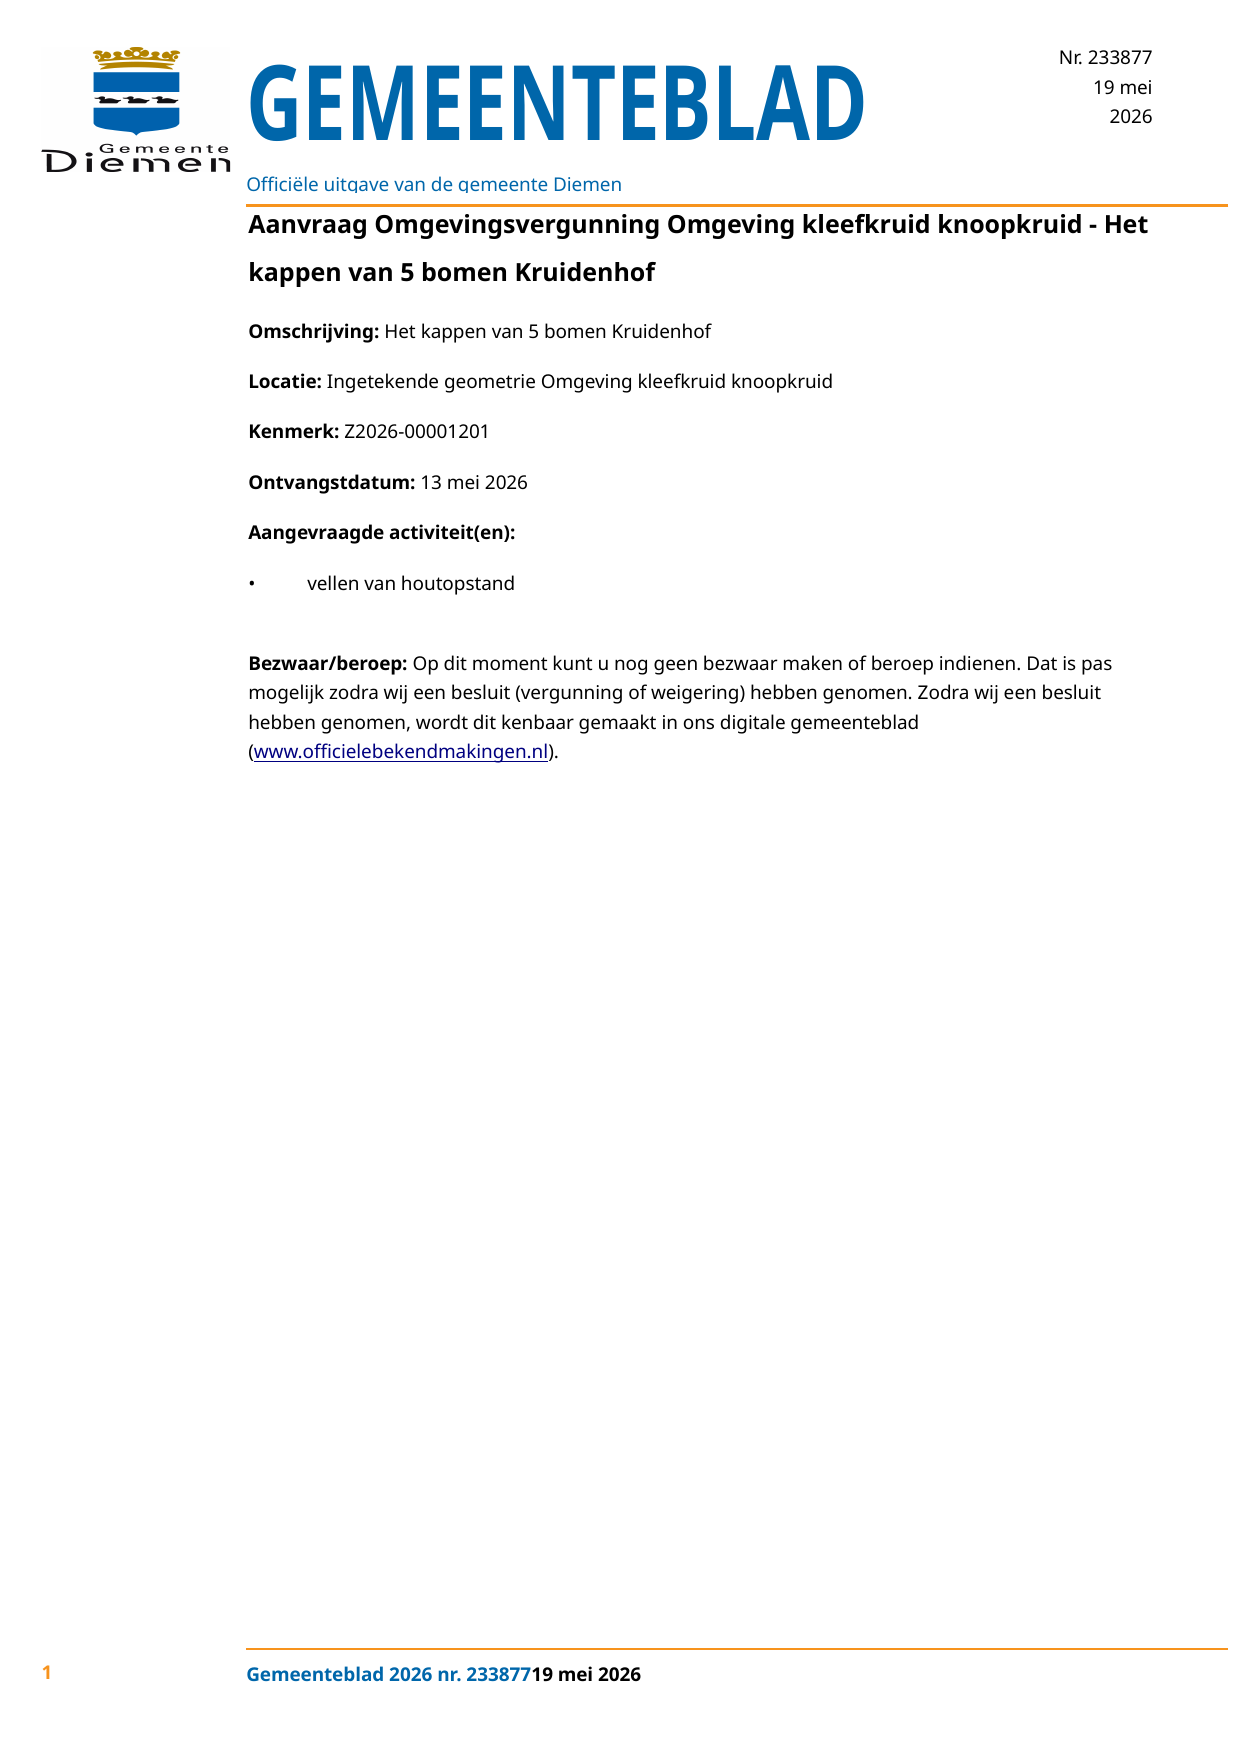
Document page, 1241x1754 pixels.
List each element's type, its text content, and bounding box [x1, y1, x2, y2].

text Locatie: Ingetekende geometrie Omgeving kleefkruid knoopkruid [248, 368, 1152, 394]
text Kenmerk: Z2026-00001201 [248, 419, 1152, 444]
text Aangevraagde activiteit(en): [248, 519, 1152, 545]
text Bezwaar/beroep: Op dit moment kunt u nog geen bezwaar maken of beroep indienen. Dat is pas mogelijk zodra wij een besluit (vergunning of weigering) hebben genomen. Zodra wij een besluit hebben genomen, wordt dit kenbaar gemaakt in ons digitale gemeenteblad (www.officielebekendmakingen.nl). [248, 650, 1152, 764]
text Omschrijving: Het kappen van 5 bomen Kruidenhof [248, 318, 1152, 344]
picture [41, 47, 231, 172]
text Ontvangstdatum: 13 mei 2026 [248, 469, 1152, 495]
text Aanvraag Omgevingsvergunning Omgeving kleefkruid knoopkruid - Het kappen van 5 bomen Kruidenhof [248, 207, 1152, 288]
list vellen van houtopstand [248, 570, 1152, 596]
